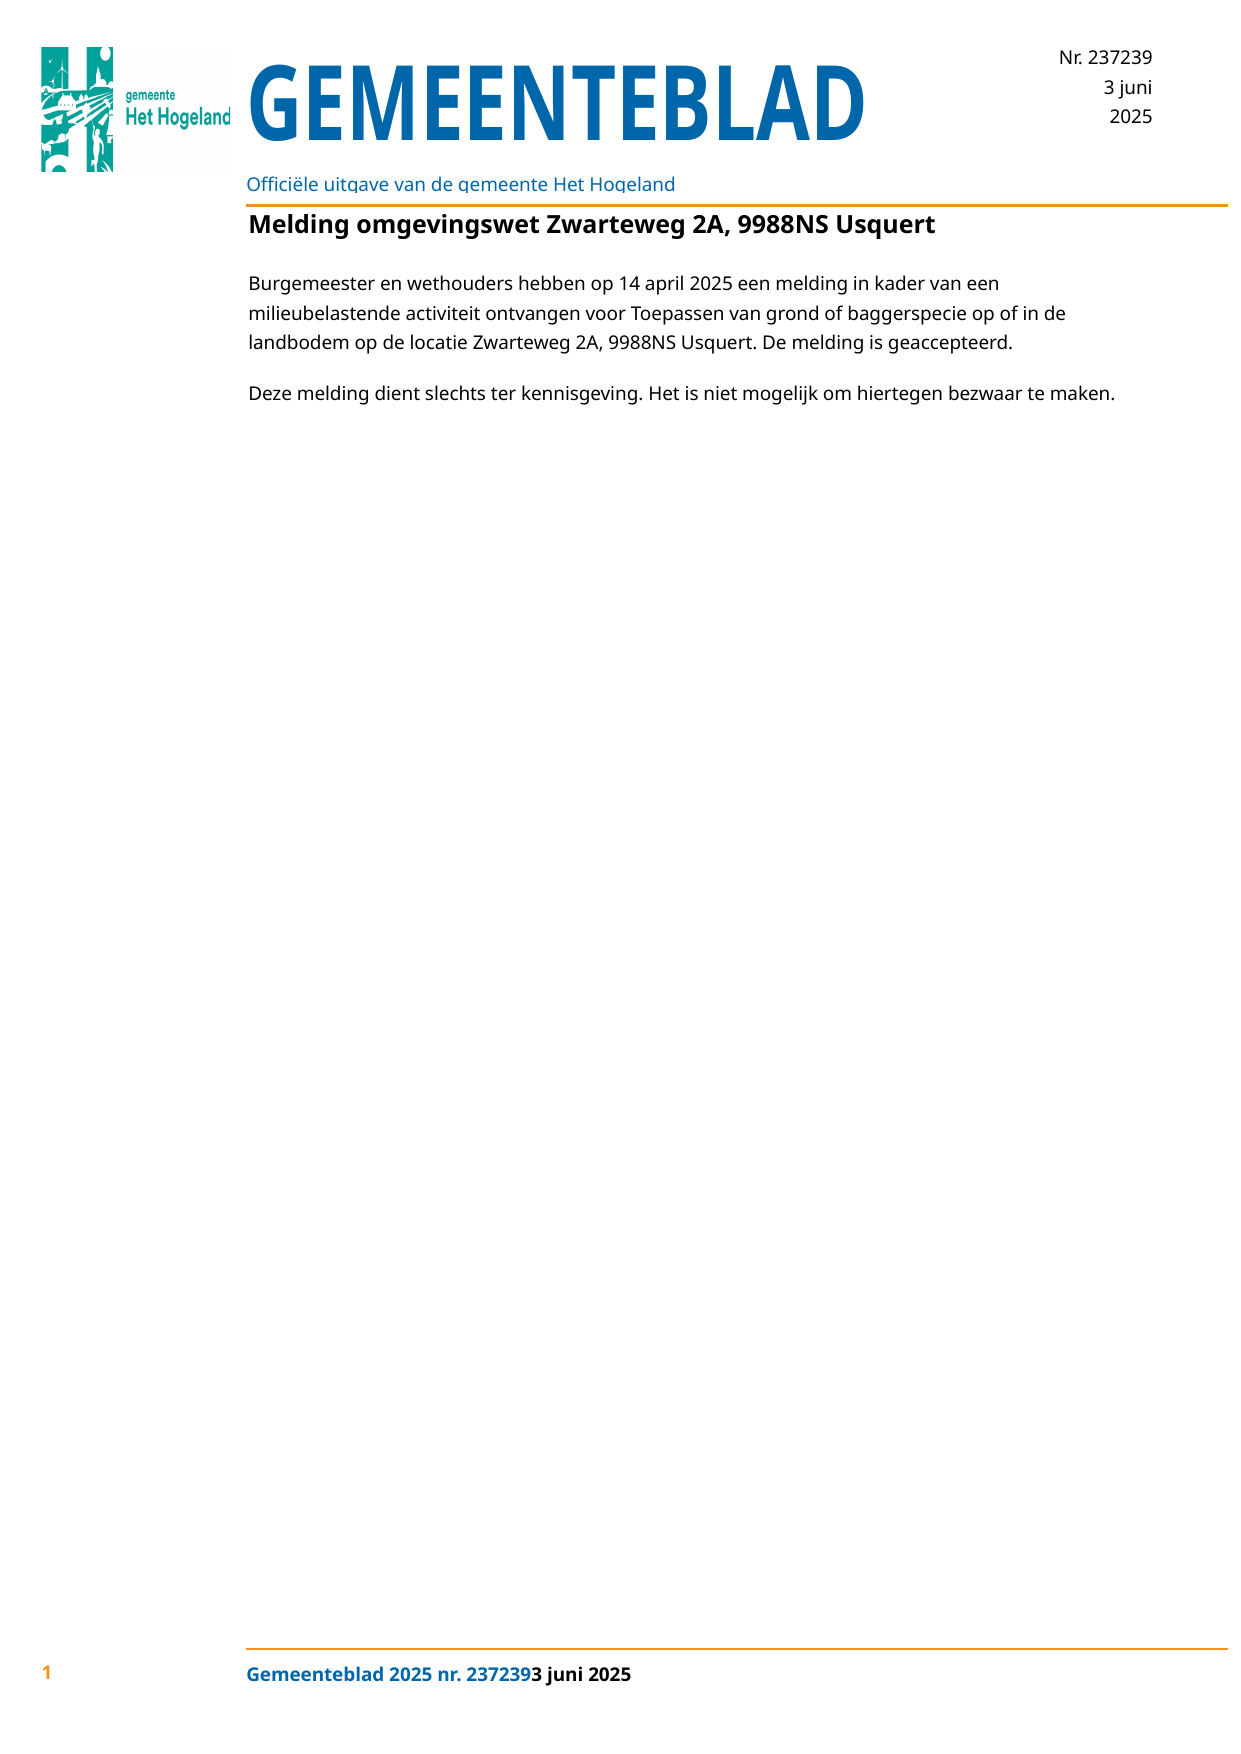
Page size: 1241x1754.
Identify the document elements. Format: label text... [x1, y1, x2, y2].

picture [41, 47, 231, 172]
text Deze melding dient slechts ter kennisgeving. Het is niet mogelijk om hiertegen bezwaar te maken. [248, 380, 1152, 406]
text Burgemeester en wethouders hebben op 14 april 2025 een melding in kader van een milieubelastende activiteit ontvangen voor Toepassen van grond of baggerspecie op of in de landbodem op de locatie Zwarteweg 2A, 9988NS Usquert. De melding is geaccepteerd. [248, 270, 1152, 355]
text Melding omgevingswet Zwarteweg 2A, 9988NS Usquert [248, 207, 1152, 241]
